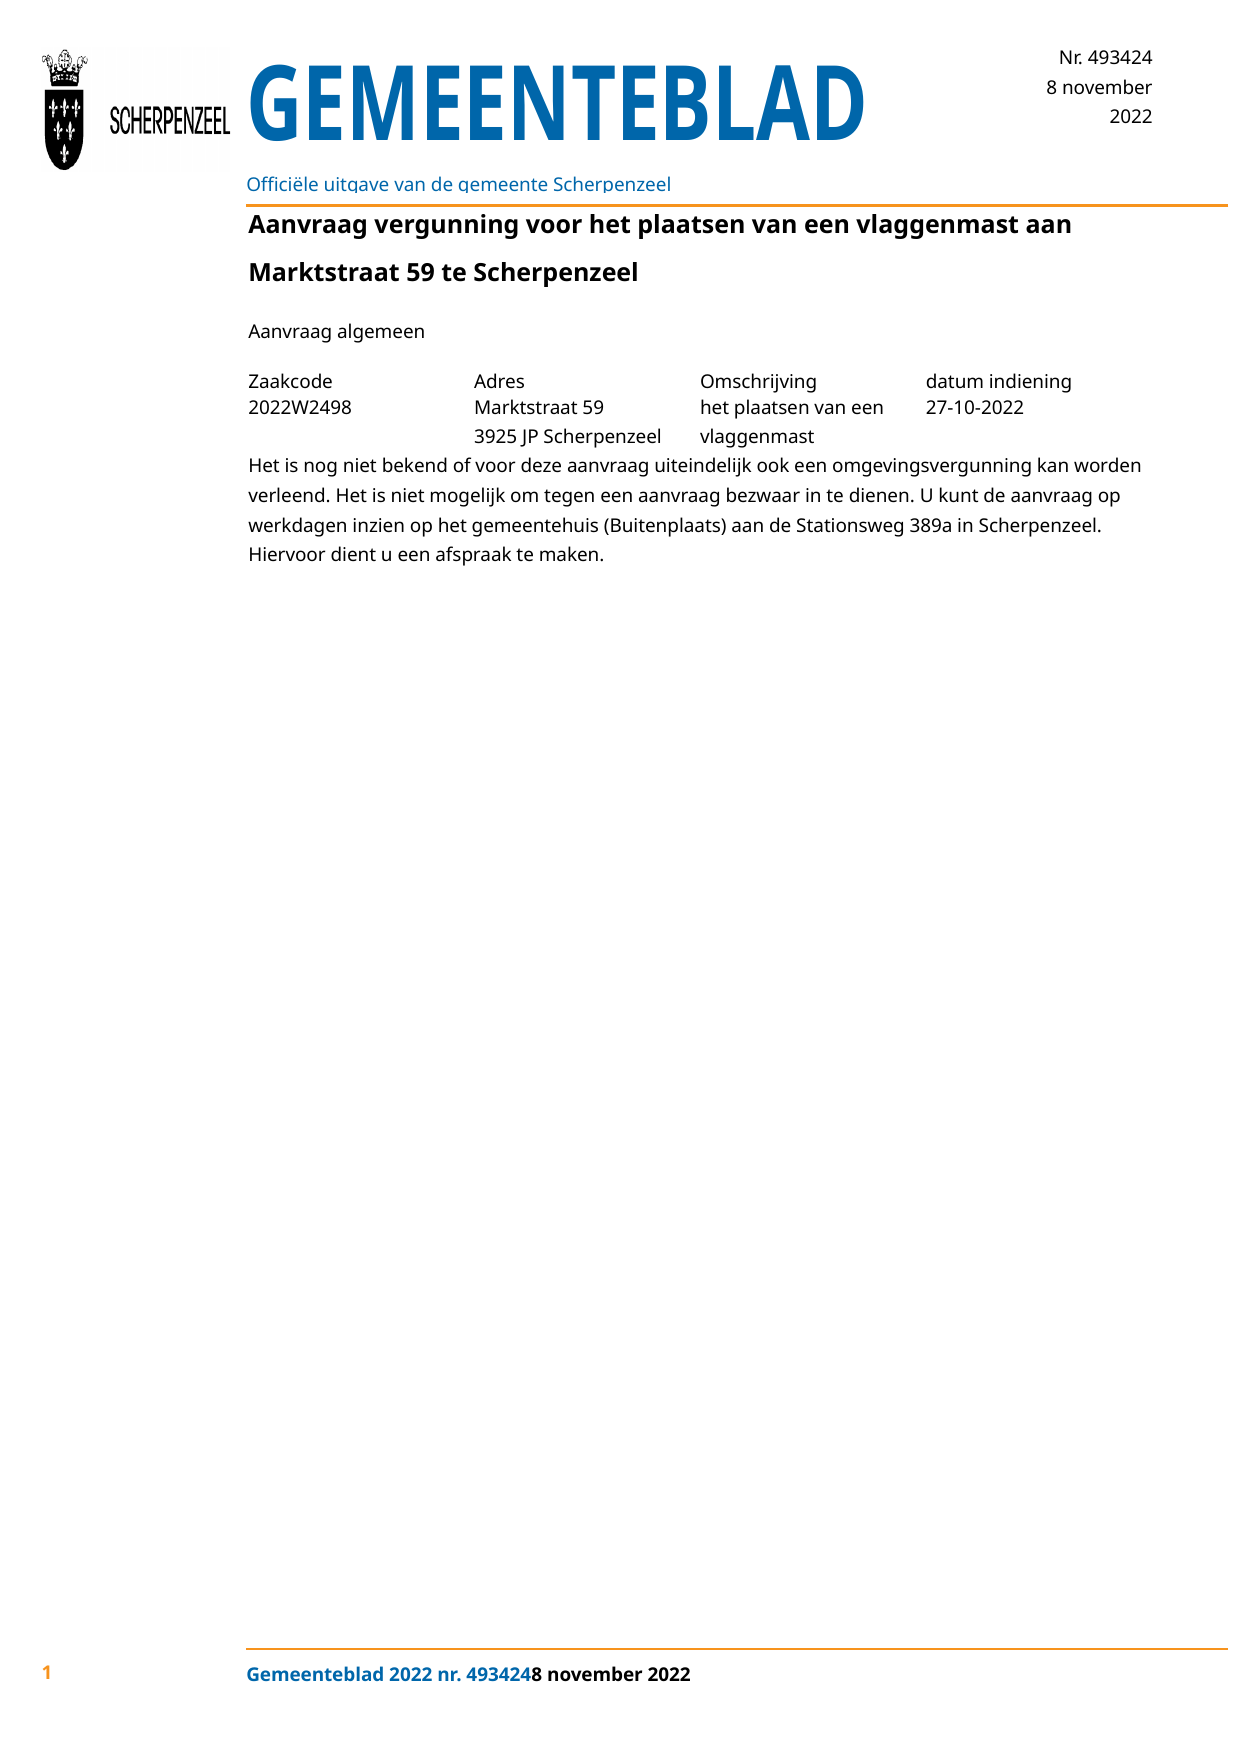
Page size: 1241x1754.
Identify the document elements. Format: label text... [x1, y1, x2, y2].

table_cell het plaatsen van een vlaggenmast [700, 394, 926, 449]
text Aanvraag algemeen [248, 318, 1152, 344]
table_cell 27-10-2022 [926, 394, 1152, 449]
picture [41, 47, 231, 172]
text Aanvraag vergunning voor het plaatsen van een vlaggenmast aan Marktstraat 59 te Scherpenzeel [248, 207, 1152, 288]
text Het is nog niet bekend of voor deze aanvraag uiteindelijk ook een omgevingsvergunning kan worden verleend. Het is niet mogelijk om tegen een aanvraag bezwaar in te dienen. U kunt de aanvraag op werkdagen inzien op het gemeentehuis (Buitenplaats) aan de Stationsweg 389a in Scherpenzeel. Hiervoor dient u een afspraak te maken. [248, 453, 1152, 567]
table_cell 2022W2498 [248, 394, 474, 449]
table_header Zaakcode [248, 369, 474, 394]
table_header datum indiening [926, 369, 1152, 394]
table_cell Marktstraat 59 3925 JP Scherpenzeel [474, 394, 700, 449]
table_header Adres [474, 369, 700, 394]
table_header Omschrijving [700, 369, 926, 394]
